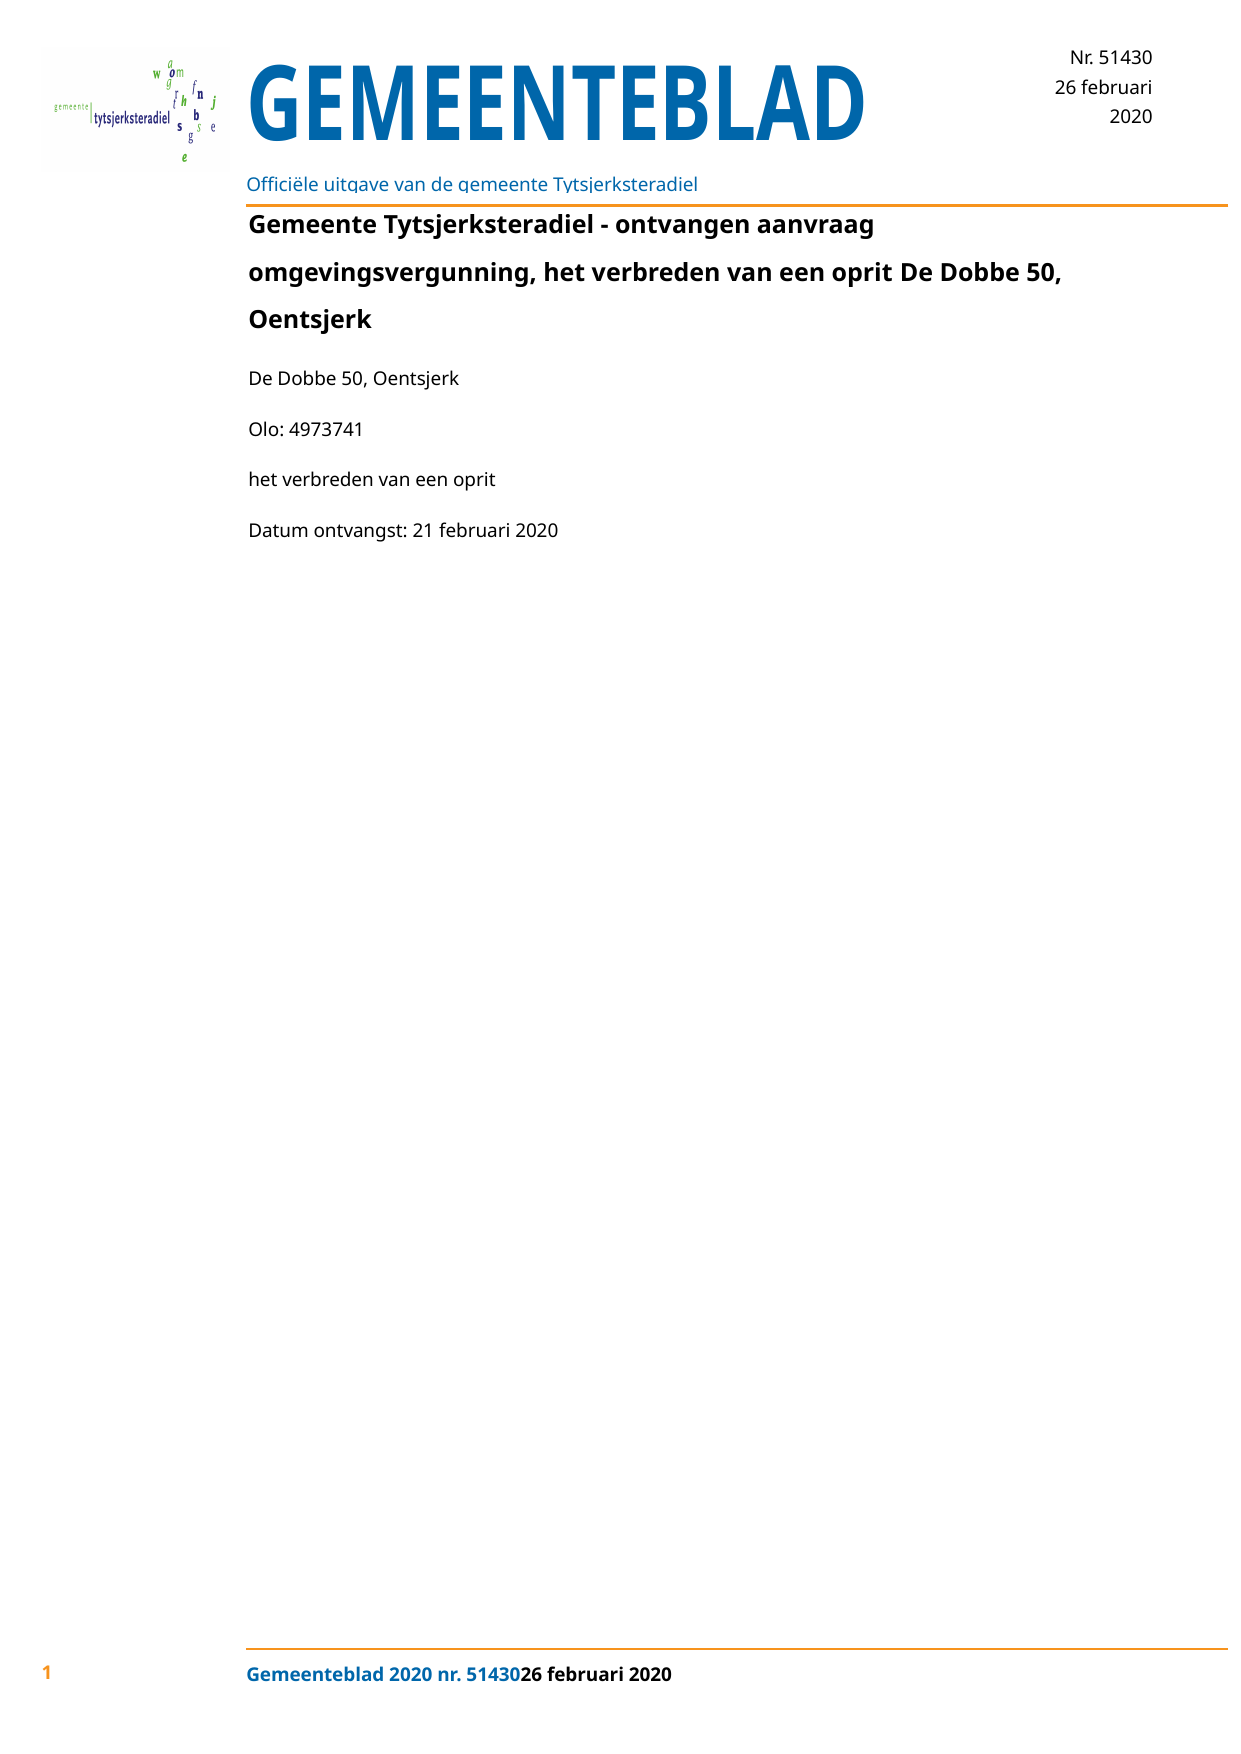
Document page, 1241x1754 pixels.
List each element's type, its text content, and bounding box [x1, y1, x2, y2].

text Datum ontvangst: 21 februari 2020 [248, 517, 1152, 542]
text De Dobbe 50, Oentsjerk [248, 366, 1152, 391]
picture [41, 47, 231, 172]
text Gemeente Tytsjerksteradiel - ontvangen aanvraag omgevingsvergunning, het verbreden van een oprit De Dobbe 50, Oentsjerk [248, 207, 1152, 336]
text het verbreden van een oprit [248, 466, 1152, 492]
text Olo: 4973741 [248, 416, 1152, 442]
